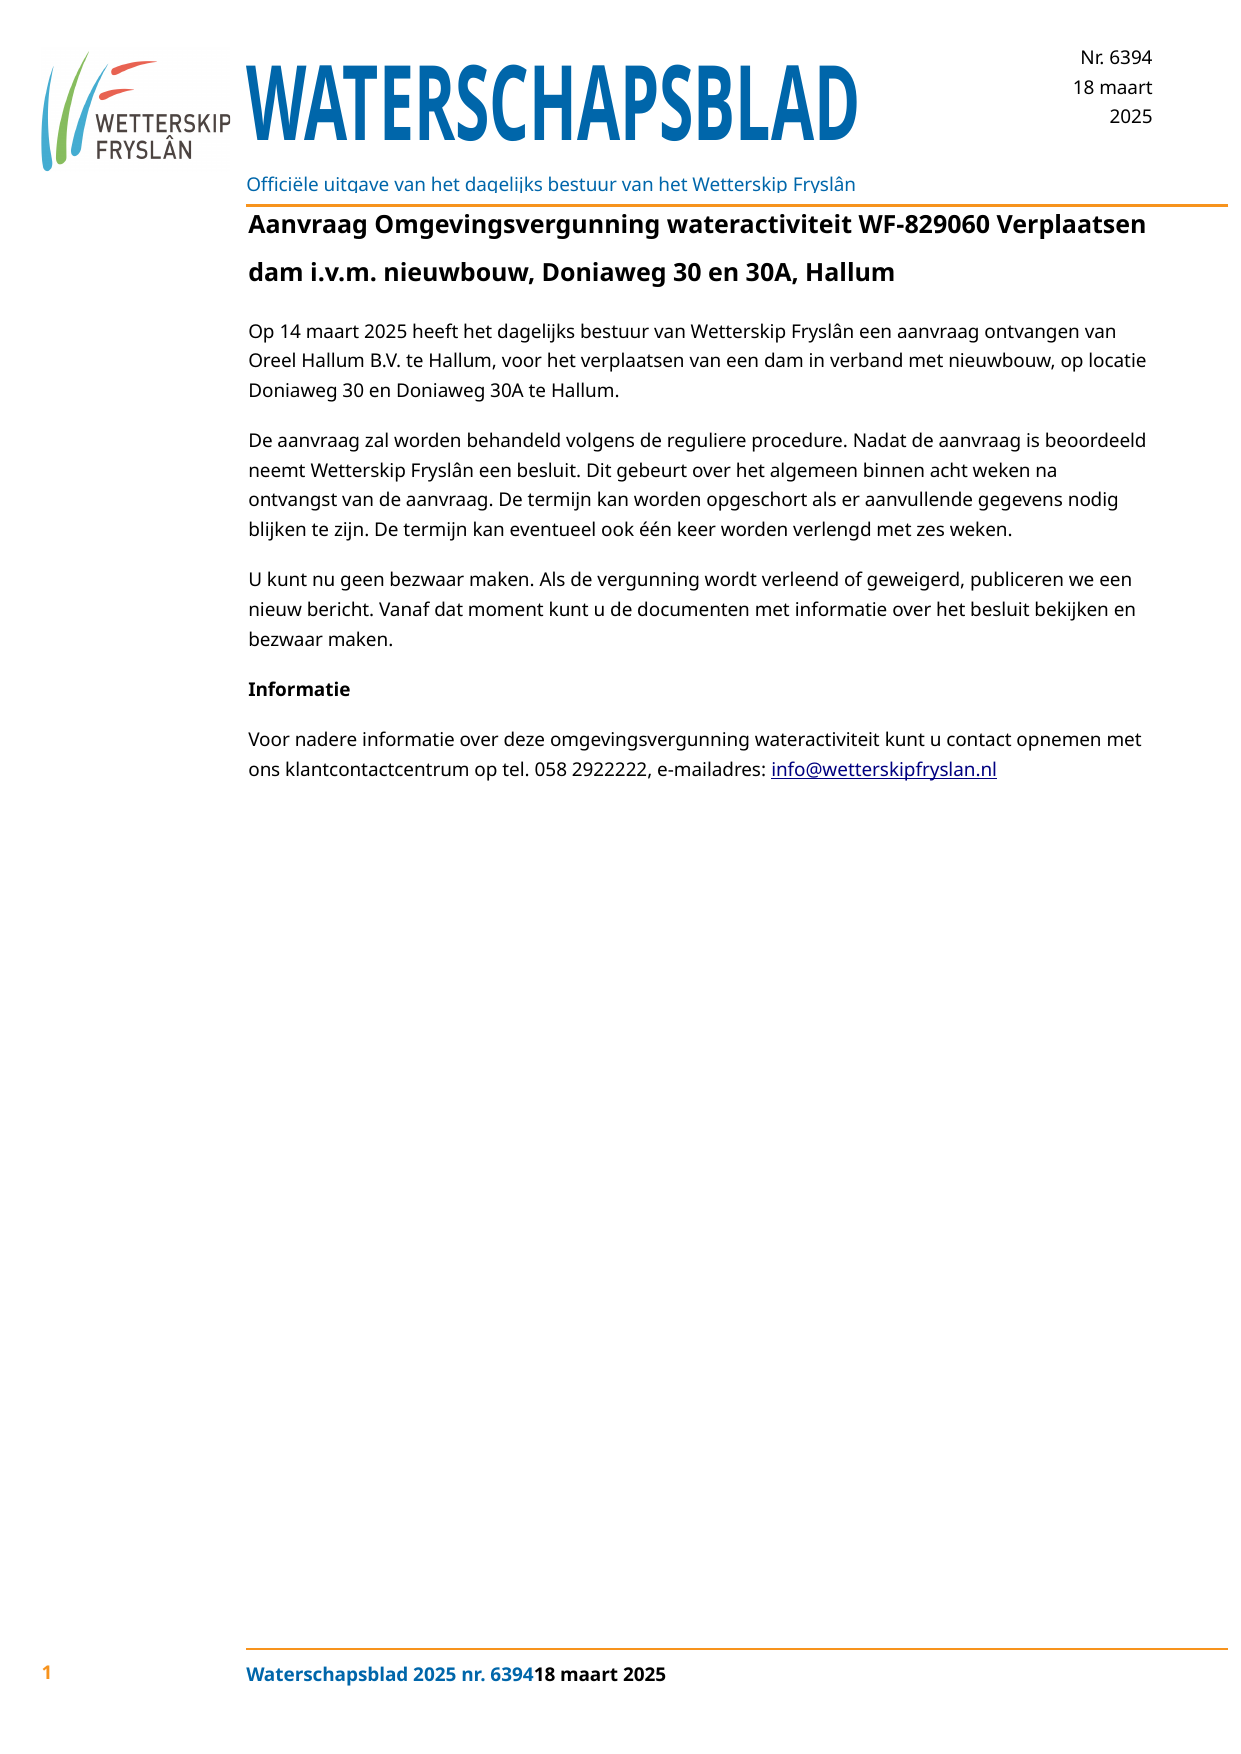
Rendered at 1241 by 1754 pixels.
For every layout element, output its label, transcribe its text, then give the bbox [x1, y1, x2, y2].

text U kunt nu geen bezwaar maken. Als de vergunning wordt verleend of geweigerd, publiceren we een nieuw bericht. Vanaf dat moment kunt u de documenten met informatie over het besluit bekijken en bezwaar maken. [248, 567, 1152, 652]
picture [41, 47, 231, 172]
text Aanvraag Omgevingsvergunning wateractiviteit WF-829060 Verplaatsen dam i.v.m. nieuwbouw, Doniaweg 30 en 30A, Hallum [248, 207, 1152, 288]
text Informatie [248, 676, 1152, 702]
text De aanvraag zal worden behandeld volgens de reguliere procedure. Nadat de aanvraag is beoordeeld neemt Wetterskip Fryslân een besluit. Dit gebeurt over het algemeen binnen acht weken na ontvangst van de aanvraag. De termijn kan worden opgeschort als er aanvullende gegevens nodig blijken te zijn. De termijn kan eventueel ook één keer worden verlengd met zes weken. [248, 427, 1152, 542]
text Voor nadere informatie over deze omgevingsvergunning wateractiviteit kunt u contact opnemen met ons klantcontactcentrum op tel. 058 2922222, e-mailadres: info@wetterskipfryslan.nl [248, 727, 1152, 782]
text Op 14 maart 2025 heeft het dagelijks bestuur van Wetterskip Fryslân een aanvraag ontvangen van Oreel Hallum B.V. te Hallum, voor het verplaatsen van een dam in verband met nieuwbouw, op locatie Doniaweg 30 en Doniaweg 30A te Hallum. [248, 318, 1152, 403]
